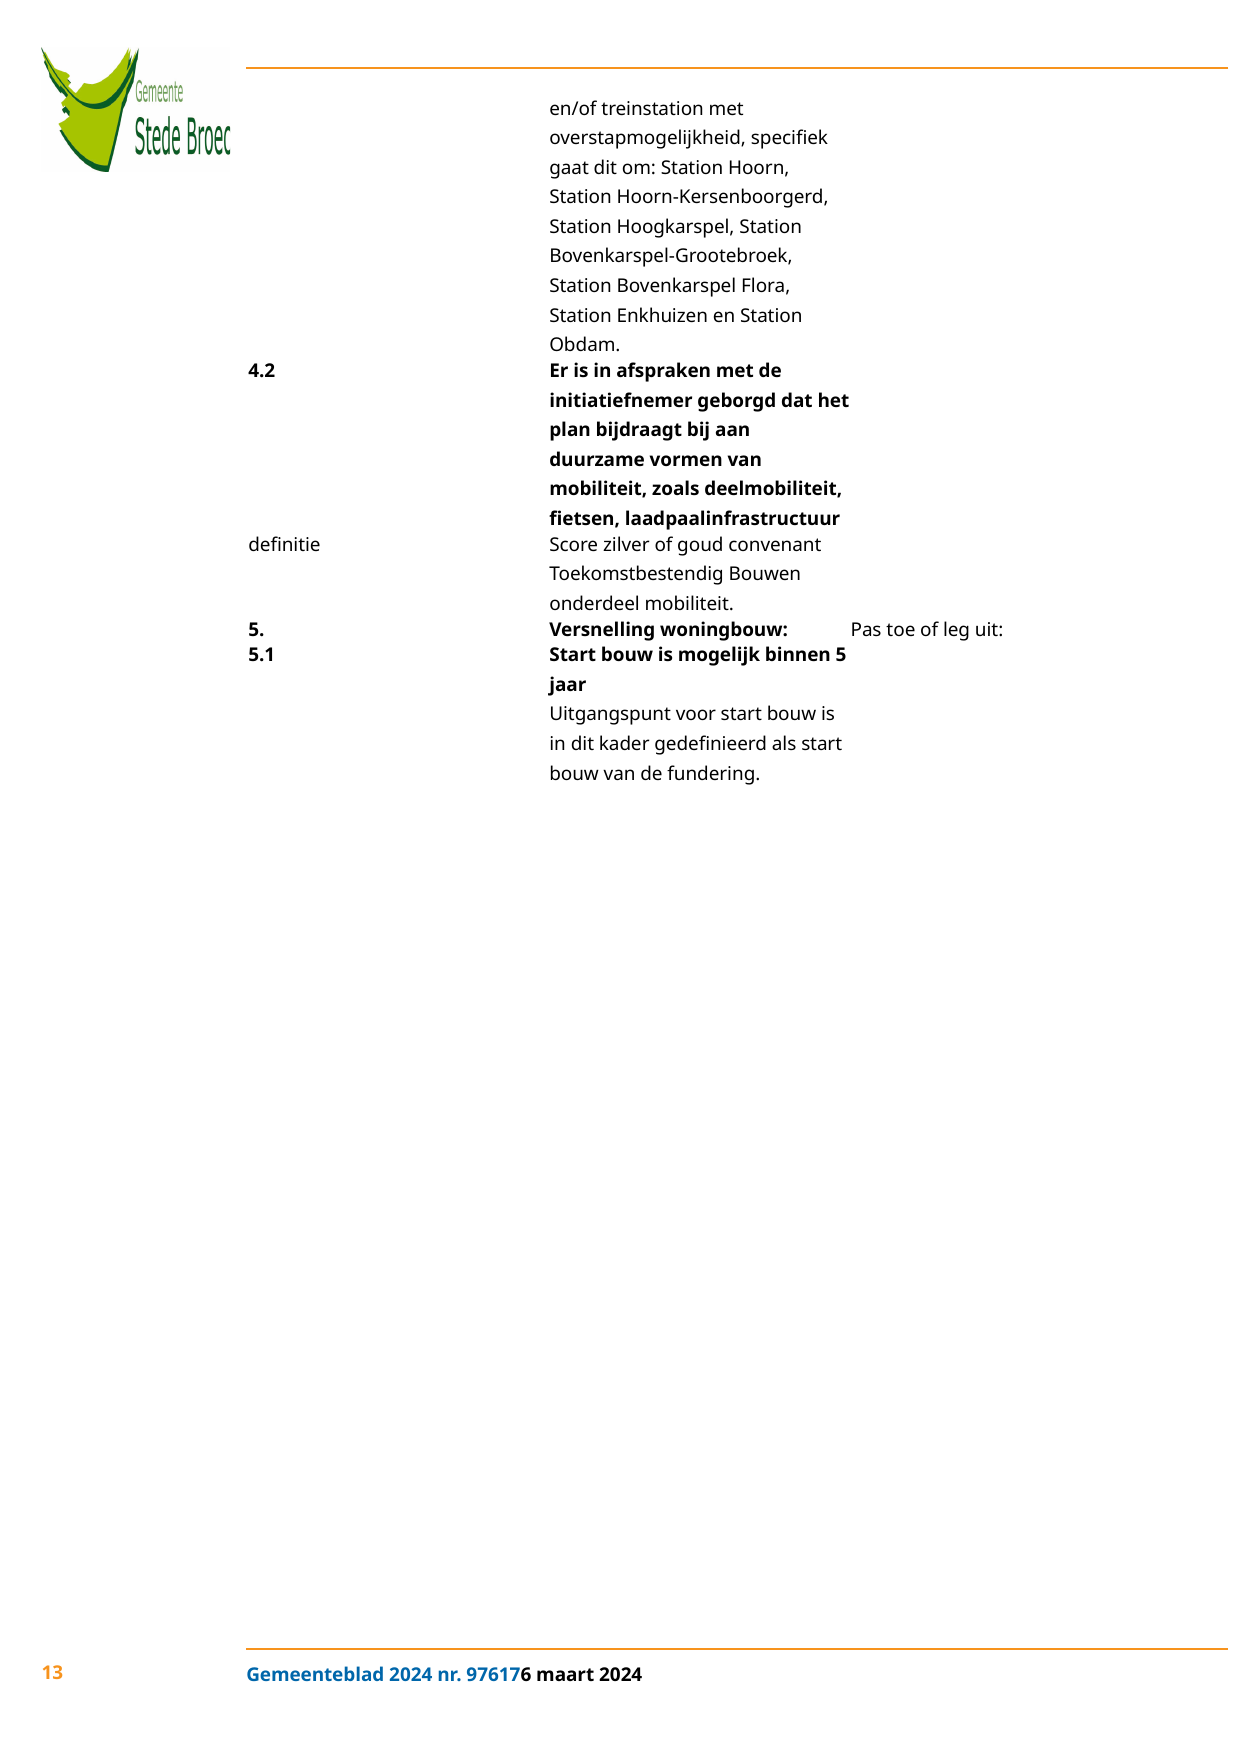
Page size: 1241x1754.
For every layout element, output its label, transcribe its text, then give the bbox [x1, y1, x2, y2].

table_cell 5.1 [248, 641, 549, 786]
table_cell 5. [248, 616, 549, 641]
table_cell [850, 641, 1152, 786]
table_cell [850, 95, 1152, 357]
table_cell [248, 95, 549, 357]
table_cell [850, 357, 1152, 616]
table_cell en/of treinstation met overstapmogelijkheid, specifiek gaat dit om: Station Hoorn, Station Hoorn-Kersenboorgerd, Station Hoogkarspel, Station Bovenkarspel-Grootebroek, Station Bovenkarspel Flora, Station Enkhuizen en Station Obdam. [549, 95, 850, 357]
table_cell Score zilver of goud convenant Toekomstbestendig Bouwen onderdeel mobiliteit. [549, 531, 850, 616]
table_cell Er is in afspraken met de initiatiefnemer geborgd dat het plan bijdraagt bij aan duurzame vormen van mobiliteit, zoals deelmobiliteit, fietsen, laadpaalinfrastructuur [549, 357, 850, 531]
table_cell Start bouw is mogelijk binnen 5 jaar Uitgangspunt voor start bouw is in dit kader gedefinieerd als start bouw van de fundering. [549, 641, 850, 786]
table_cell Versnelling woningbouw: [549, 616, 850, 641]
table_cell 4.2 [248, 357, 549, 531]
picture [41, 47, 231, 172]
table_cell definitie [248, 531, 549, 616]
table_cell Pas toe of leg uit: [850, 616, 1152, 641]
